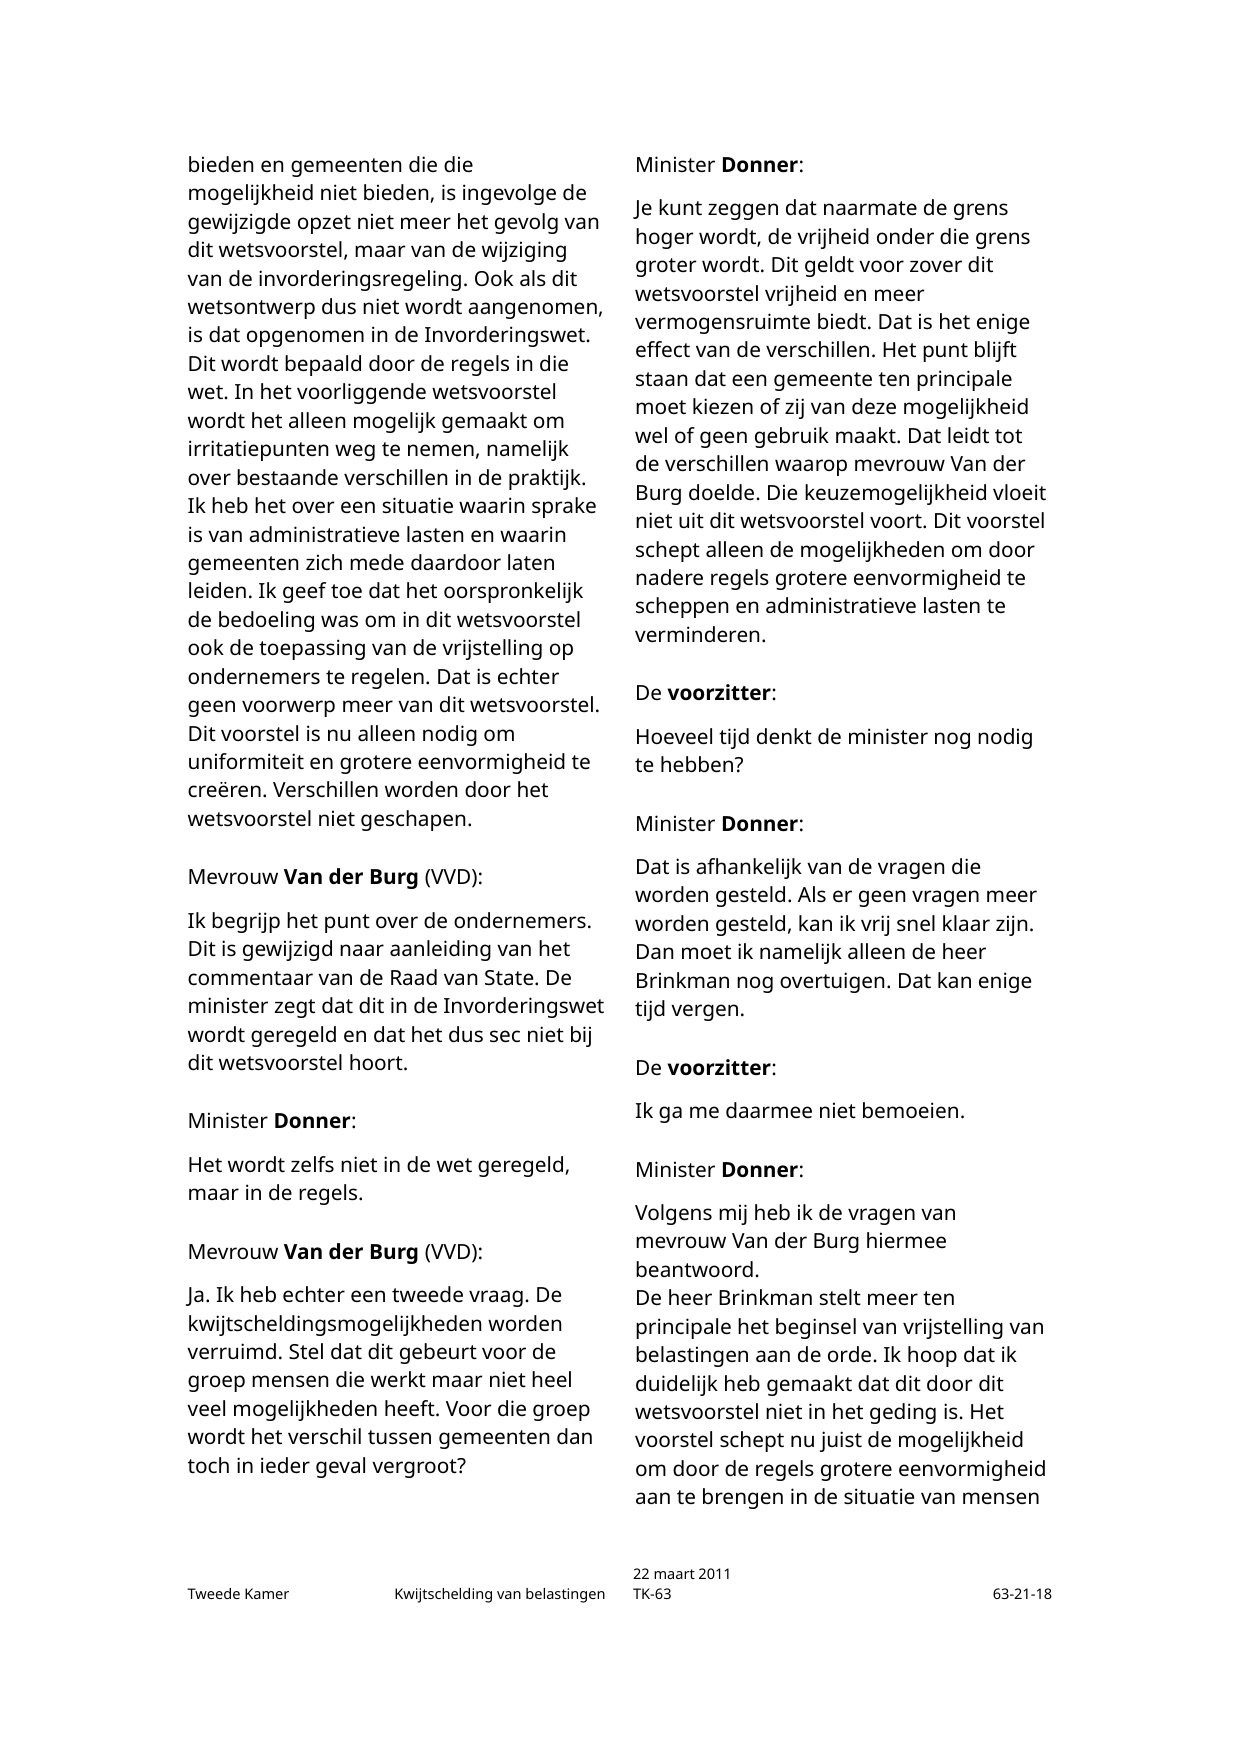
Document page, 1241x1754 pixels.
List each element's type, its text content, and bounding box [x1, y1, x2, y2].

text Dat is afhankelijk van de vragen die worden gesteld. Als er geen vragen meer worden gesteld, kan ik vrij snel klaar zijn. Dan moet ik namelijk alleen de heer Brinkman nog overtuigen. Dat kan enige tijd vergen. [635, 852, 1053, 1023]
text Het wordt zelfs niet in de wet geregeld, maar in de regels. [187, 1150, 605, 1207]
text Minister Donner: [187, 1107, 605, 1135]
text De voorzitter: [635, 678, 1053, 707]
text Volgens mij heb ik de vragen van mevrouw Van der Burg hiermee beantwoord. [635, 1198, 1053, 1283]
text Minister Donner: [635, 150, 1053, 178]
text Ik begrijp het punt over de ondernemers. Dit is gewijzigd naar aanleiding van het commentaar van de Raad van State. De minister zegt dat dit in de Invorderingswet wordt geregeld en dat het dus sec niet bij dit wetsvoorstel hoort. [187, 906, 605, 1077]
text De heer Brinkman stelt meer ten principale het beginsel van vrijstelling van belastingen aan de orde. Ik hoop dat ik duidelijk heb gemaakt dat dit door dit wetsvoorstel niet in het geding is. Het voorstel schept nu juist de mogelijkheid om door de regels grotere eenvormigheid aan te brengen in de situatie van mensen [635, 1283, 1053, 1511]
text Hoeveel tijd denkt de minister nog nodig te hebben? [635, 722, 1053, 779]
text Ja. Ik heb echter een tweede vraag. De kwijtscheldingsmogelijkheden worden verruimd. Stel dat dit gebeurt voor de groep mensen die werkt maar niet heel veel mogelijkheden heeft. Voor die groep wordt het verschil tussen gemeenten dan toch in ieder geval vergroot? [187, 1280, 605, 1479]
text bieden en gemeenten die die mogelijkheid niet bieden, is ingevolge de gewijzigde opzet niet meer het gevolg van dit wetsvoorstel, maar van de wijziging van de invorderingsregeling. Ook als dit wetsontwerp dus niet wordt aangenomen, is dat opgenomen in de Invorderingswet. Dit wordt bepaald door de regels in die wet. In het voorliggende wetsvoorstel wordt het alleen mogelijk gemaakt om irritatiepunten weg te nemen, namelijk over bestaande verschillen in de praktijk. Ik heb het over een situatie waarin sprake is van administratieve lasten en waarin gemeenten zich mede daardoor laten leiden. Ik geef toe dat het oorspronkelijk de bedoeling was om in dit wetsvoorstel ook de toepassing van de vrijstelling op ondernemers te regelen. Dat is echter geen voorwerp meer van dit wetsvoorstel. Dit voorstel is nu alleen nodig om uniformiteit en grotere eenvormigheid te creëren. Verschillen worden door het wetsvoorstel niet geschapen. [187, 150, 605, 832]
text Je kunt zeggen dat naarmate de grens hoger wordt, de vrijheid onder die grens groter wordt. Dit geldt voor zover dit wetsvoorstel vrijheid en meer vermogensruimte biedt. Dat is het enige effect van de verschillen. Het punt blijft staan dat een gemeente ten principale moet kiezen of zij van deze mogelijkheid wel of geen gebruik maakt. Dat leidt tot de verschillen waarop mevrouw Van der Burg doelde. Die keuzemogelijkheid vloeit niet uit dit wetsvoorstel voort. Dit voorstel schept alleen de mogelijkheden om door nadere regels grotere eenvormigheid te scheppen en administratieve lasten te verminderen. [635, 193, 1053, 648]
text Minister Donner: [635, 809, 1053, 837]
text Mevrouw Van der Burg (VVD): [187, 1237, 605, 1265]
text De voorzitter: [635, 1053, 1053, 1081]
text Minister Donner: [635, 1155, 1053, 1183]
text Mevrouw Van der Burg (VVD): [187, 862, 605, 891]
text Ik ga me daarmee niet bemoeien. [635, 1096, 1053, 1125]
